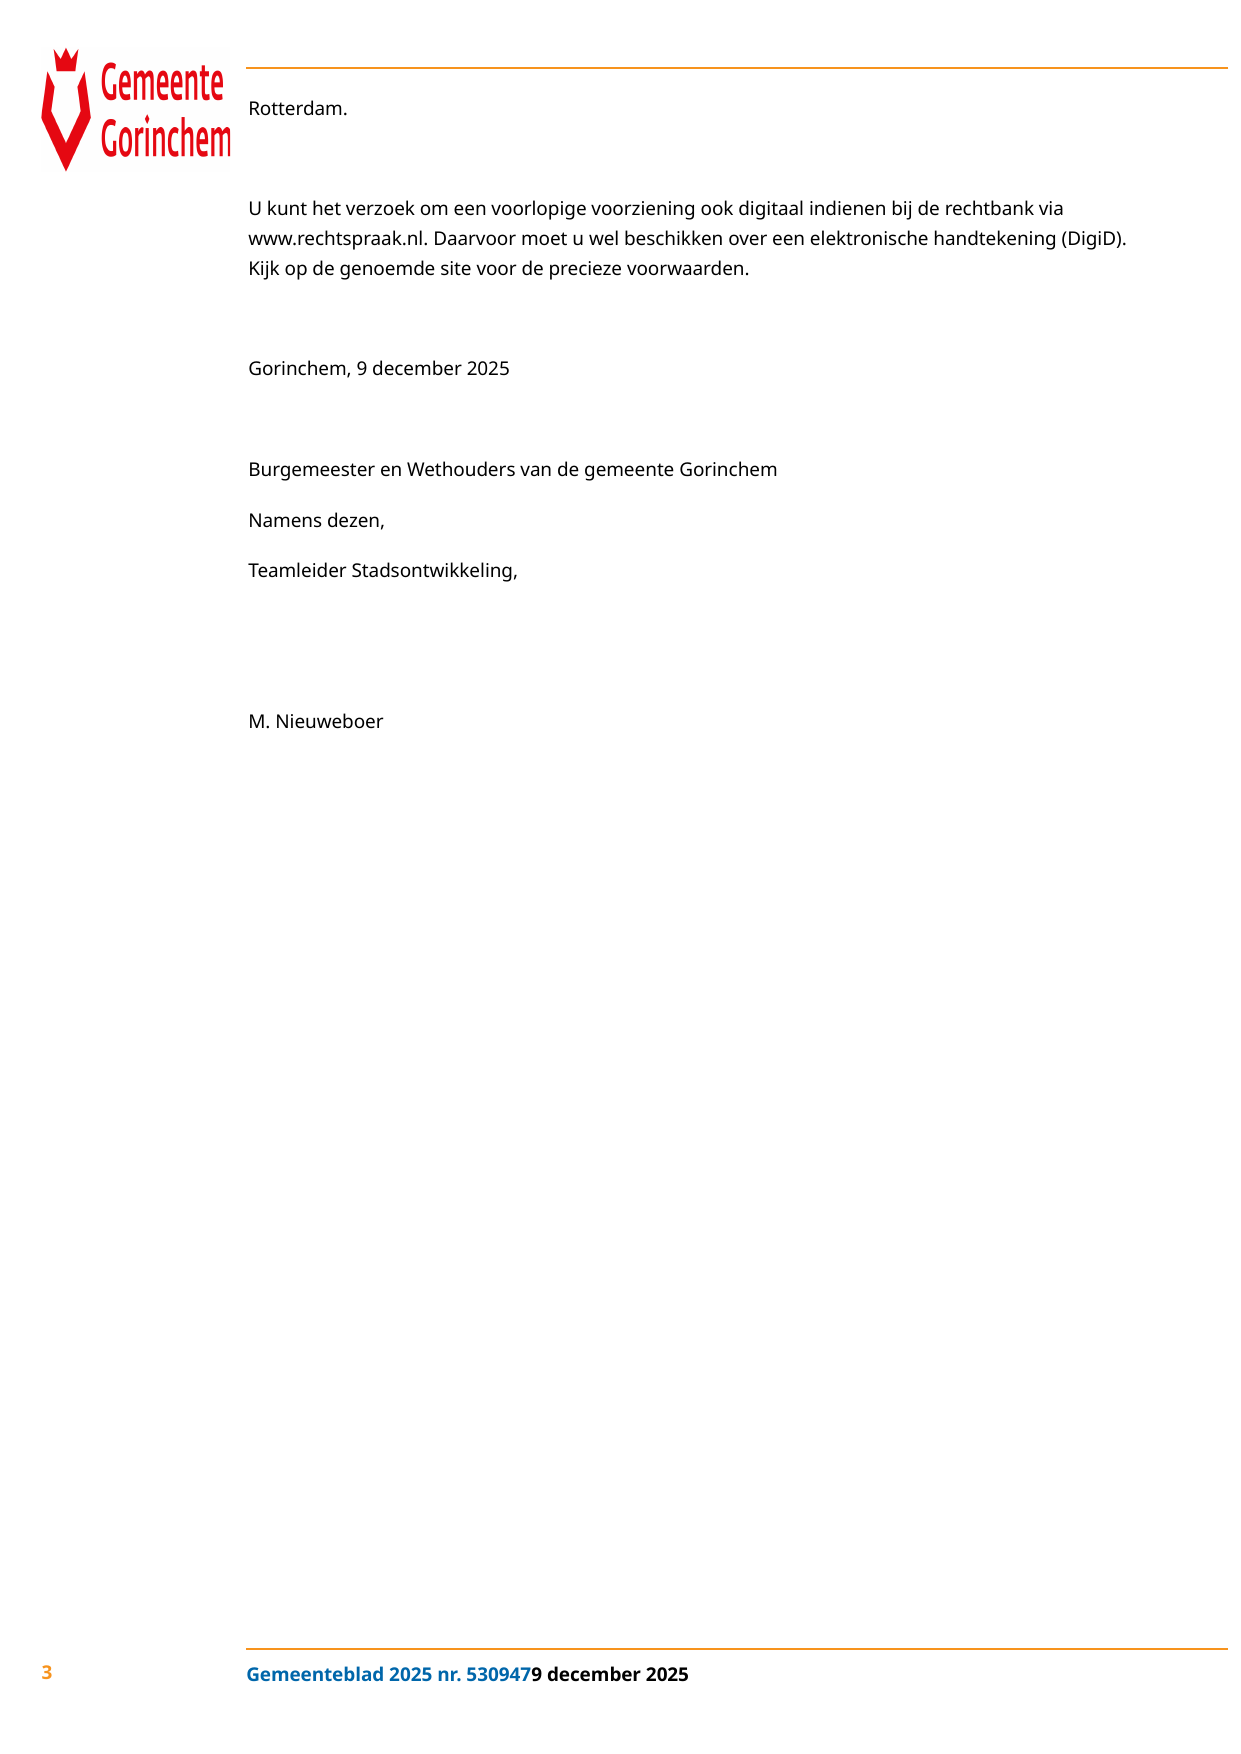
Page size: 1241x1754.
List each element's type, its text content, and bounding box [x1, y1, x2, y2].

picture [41, 47, 231, 172]
text Teamleider Stadsontwikkeling, [248, 557, 1152, 583]
text U kunt het verzoek om een voorlopige voorziening ook digitaal indienen bij de rechtbank via www.rechtspraak.nl. Daarvoor moet u wel beschikken over een elektronische handtekening (DigiD). Kijk op de genoemde site voor de precieze voorwaarden. [248, 196, 1152, 281]
text Namens dezen, [248, 507, 1152, 533]
text M. Nieuweboer [248, 708, 1152, 734]
text Burgemeester en Wethouders van de gemeente Gorinchem [248, 456, 1152, 482]
text Rotterdam. [248, 95, 1152, 121]
text Gorinchem, 9 december 2025 [248, 356, 1152, 381]
